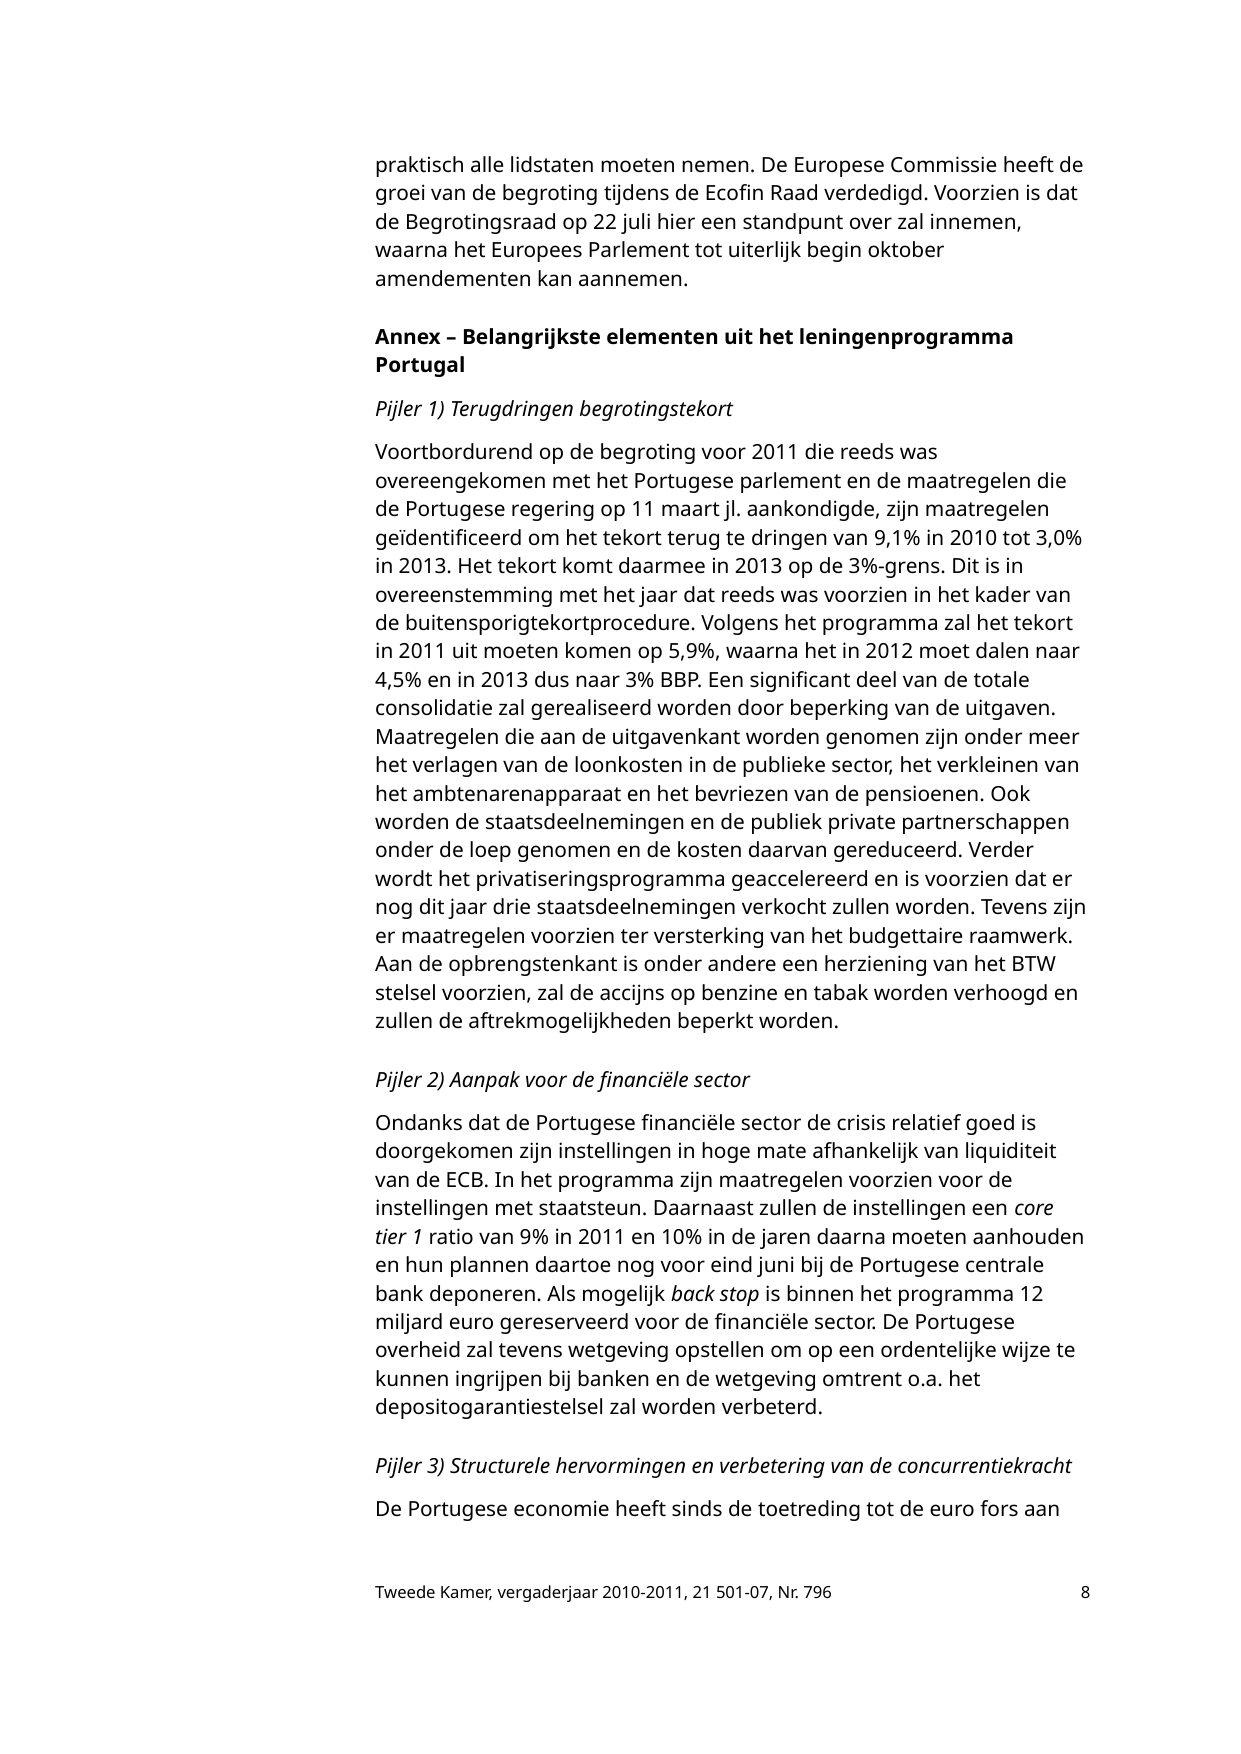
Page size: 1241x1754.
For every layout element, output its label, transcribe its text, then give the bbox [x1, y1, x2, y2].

text Voortbordurend op de begroting voor 2011 die reeds was overeengekomen met het Portugese parlement en de maatregelen die de Portugese regering op 11 maart jl. aankondigde, zijn maatregelen geïdentificeerd om het tekort terug te dringen van 9,1% in 2010 tot 3,0% in 2013. Het tekort komt daarmee in 2013 op de 3%-grens. Dit is in overeenstemming met het jaar dat reeds was voorzien in het kader van de buitensporigtekortprocedure. Volgens het programma zal het tekort in 2011 uit moeten komen op 5,9%, waarna het in 2012 moet dalen naar 4,5% en in 2013 dus naar 3% BBP. Een significant deel van de totale consolidatie zal gerealiseerd worden door beperking van de uitgaven. Maatregelen die aan de uitgavenkant worden genomen zijn onder meer het verlagen van de loonkosten in de publieke sector, het verkleinen van het ambtenarenapparaat en het bevriezen van de pensioenen. Ook worden de staatsdeelnemingen en de publiek private partnerschappen onder de loep genomen en de kosten daarvan gereduceerd. Verder wordt het privatiseringsprogramma geaccelereerd en is voorzien dat er nog dit jaar drie staatsdeelnemingen verkocht zullen worden. Tevens zijn er maatregelen voorzien ter versterking van het budgettaire raamwerk. Aan de opbrengstenkant is onder andere een herziening van het BTW stelsel voorzien, zal de accijns op benzine en tabak worden verhoogd en zullen de aftrekmogelijkheden beperkt worden. [375, 437, 1090, 1035]
text praktisch alle lidstaten moeten nemen. De Europese Commissie heeft de groei van de begroting tijdens de Ecofin Raad verdedigd. Voorzien is dat de Begrotingsraad op 22 juli hier een standpunt over zal innemen, waarna het Europees Parlement tot uiterlijk begin oktober amendementen kan aannemen. [375, 150, 1090, 292]
text De Portugese economie heeft sinds de toetreding tot de euro fors aan [375, 1494, 1090, 1523]
text Ondanks dat de Portugese financiële sector de crisis relatief goed is doorgekomen zijn instellingen in hoge mate afhankelijk van liquiditeit van de ECB. In het programma zijn maatregelen voorzien voor de instellingen met staatsteun. Daarnaast zullen de instellingen een core tier 1 ratio van 9% in 2011 en 10% in de jaren daarna moeten aanhouden en hun plannen daartoe nog voor eind juni bij de Portugese centrale bank deponeren. Als mogelijk back stop is binnen het programma 12 miljard euro gereserveerd voor de financiële sector. De Portugese overheid zal tevens wetgeving opstellen om op een ordentelijke wijze te kunnen ingrijpen bij banken en de wetgeving omtrent o.a. het depositogarantiestelsel zal worden verbeterd. [375, 1108, 1090, 1421]
text Annex – Belangrijkste elementen uit het leningenprogramma Portugal [375, 322, 1090, 379]
text Pijler 1) Terugdringen begrotingstekort [375, 394, 1090, 422]
text Pijler 2) Aanpak voor de financiële sector [375, 1065, 1090, 1093]
text Pijler 3) Structurele hervormingen en verbetering van de concurrentiekracht [375, 1451, 1090, 1479]
